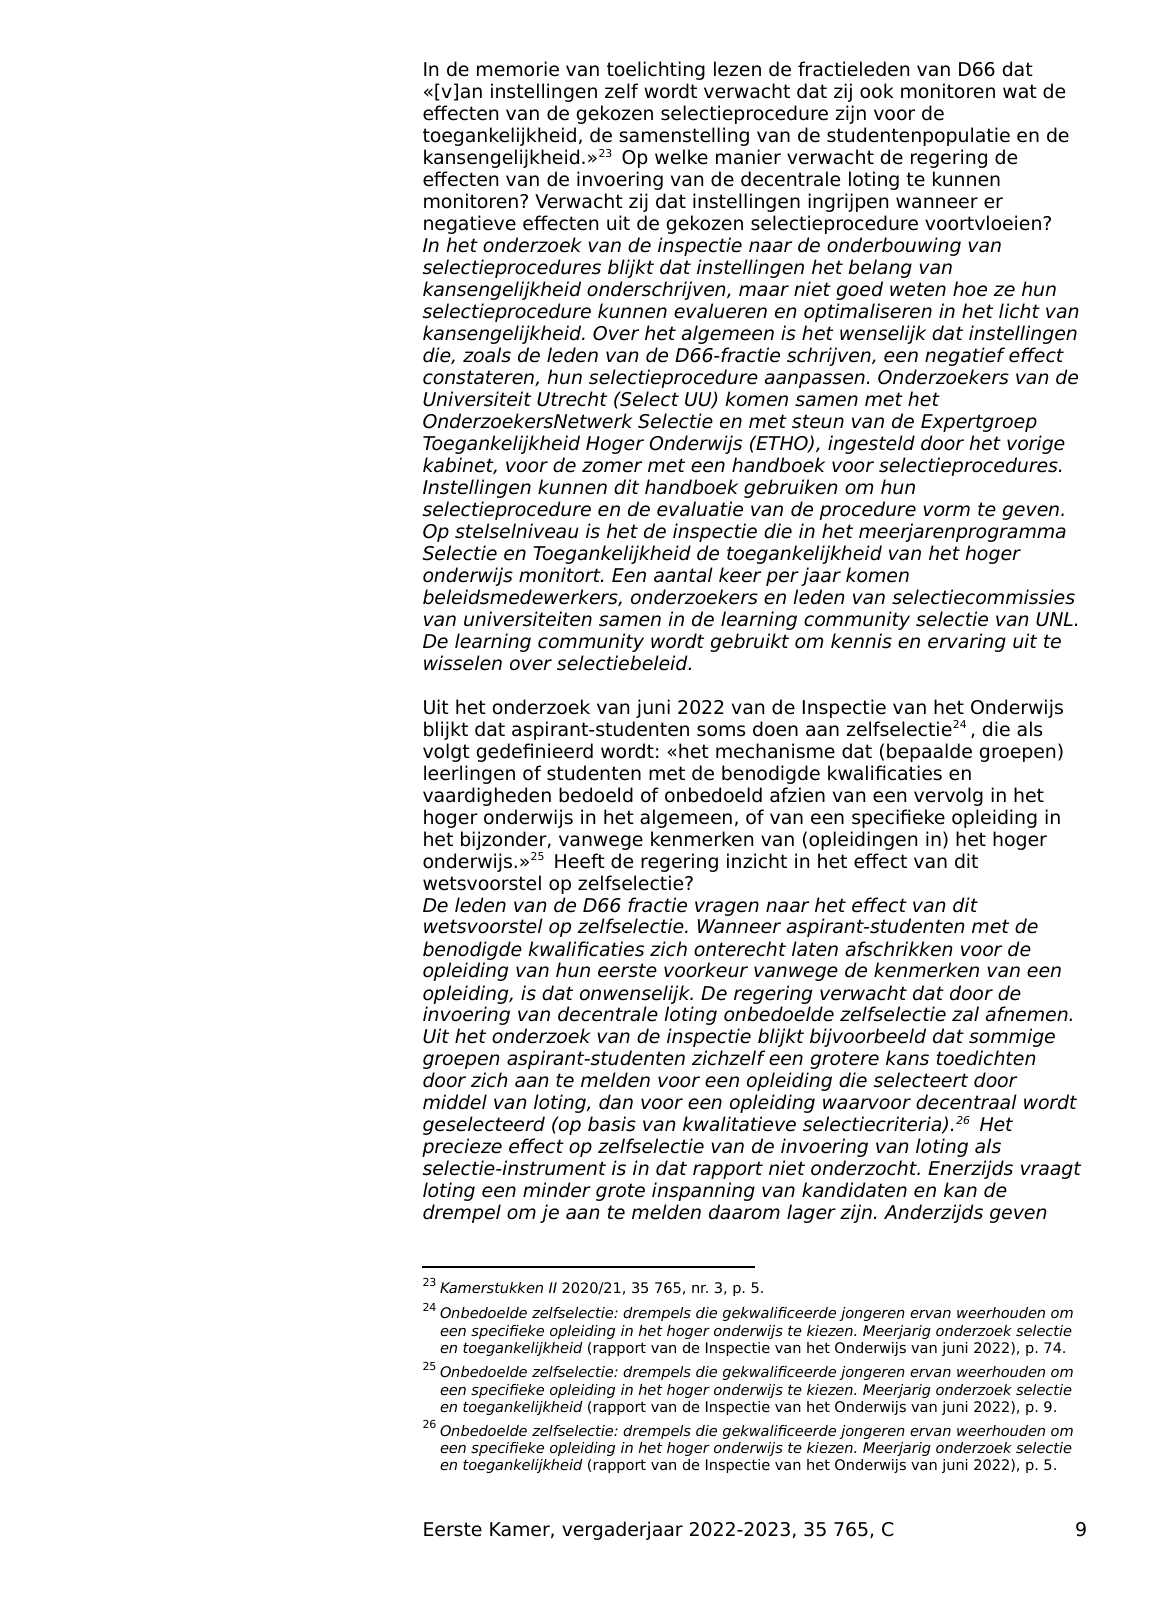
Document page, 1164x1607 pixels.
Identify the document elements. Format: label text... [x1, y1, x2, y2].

text In het onderzoek van de inspectie naar de onderbouwing van selectieprocedures blijkt dat instellingen het belang van kansengelijkheid onderschrijven, maar niet goed weten hoe ze hun selectieprocedure kunnen evalueren en optimaliseren in het licht van kansengelijkheid. Over het algemeen is het wenselijk dat instellingen die, zoals de leden van de D66-fractie schrijven, een negatief effect constateren, hun selectieprocedure aanpassen. Onderzoekers van de Universiteit Utrecht (Select UU) komen samen met het OnderzoekersNetwerk Selectie en met steun van de Expertgroep Toegankelijkheid Hoger Onderwijs (ETHO), ingesteld door het vorige kabinet, voor de zomer met een handboek voor selectieprocedures. Instellingen kunnen dit handboek gebruiken om hun selectieprocedure en de evaluatie van de procedure vorm te geven. Op stelselniveau is het de inspectie die in het meerjarenprogramma Selectie en Toegankelijkheid de toegankelijkheid van het hoger onderwijs monitort. Een aantal keer per jaar komen beleidsmedewerkers, onderzoekers en leden van selectiecommissies van universiteiten samen in de learning community selectie van UNL. De learning community wordt gebruikt om kennis en ervaring uit te wisselen over selectiebeleid. [422, 235, 1087, 674]
text Kamerstukken II 2020/21, 35 765, nr. 3, p. 5. [422, 1276, 1087, 1298]
text Onbedoelde zelfselectie: drempels die gekwalificeerde jongeren ervan weerhouden om een specifieke opleiding in het hoger onderwijs te kiezen. Meerjarig onderzoek selectie en toegankelijkheid (rapport van de Inspectie van het Onderwijs van juni 2022), p. 5. [422, 1418, 1087, 1474]
text De leden van de D66 fractie vragen naar het effect van dit wetsvoorstel op zelfselectie. Wanneer aspirant-studenten met de benodigde kwalificaties zich onterecht laten afschrikken voor de opleiding van hun eerste voorkeur vanwege de kenmerken van een opleiding, is dat onwenselijk. De regering verwacht dat door de invoering van decentrale loting onbedoelde zelfselectie zal afnemen. Uit het onderzoek van de inspectie blijkt bijvoorbeeld dat sommige groepen aspirant-studenten zichzelf een grotere kans toedichten door zich aan te melden voor een opleiding die selecteert door middel van loting, dan voor een opleiding waarvoor decentraal wordt geselecteerd (op basis van kwalitatieve selectiecriteria). Het precieze effect op zelfselectie van de invoering van loting als selectie-instrument is in dat rapport niet onderzocht. Enerzijds vraagt loting een minder grote inspanning van kandidaten en kan de drempel om je aan te melden daarom lager zijn. Anderzijds geven [422, 894, 1087, 1224]
text Uit het onderzoek van juni 2022 van de Inspectie van het Onderwijs blijkt dat aspirant-studenten soms doen aan zelfselectie, die als volgt gedefinieerd wordt: «het mechanisme dat (bepaalde groepen) leerlingen of studenten met de benodigde kwalificaties en vaardigheden bedoeld of onbedoeld afzien van een vervolg in het hoger onderwijs in het algemeen, of van een specifieke opleiding in het bijzonder, vanwege kenmerken van (opleidingen in) het hoger onderwijs.» Heeft de regering inzicht in het effect van dit wetsvoorstel op zelfselectie? [422, 697, 1087, 894]
text In de memorie van toelichting lezen de fractieleden van D66 dat «[v]an instellingen zelf wordt verwacht dat zij ook monitoren wat de effecten van de gekozen selectieprocedure zijn voor de toegankelijkheid, de samenstelling van de studentenpopulatie en de kansengelijkheid.» Op welke manier verwacht de regering de effecten van de invoering van de decentrale loting te kunnen monitoren? Verwacht zij dat instellingen ingrijpen wanneer er negatieve effecten uit de gekozen selectieprocedure voortvloeien? [422, 59, 1087, 235]
text Onbedoelde zelfselectie: drempels die gekwalificeerde jongeren ervan weerhouden om een specifieke opleiding in het hoger onderwijs te kiezen. Meerjarig onderzoek selectie en toegankelijkheid (rapport van de Inspectie van het Onderwijs van juni 2022), p. 74. [422, 1301, 1087, 1357]
text Onbedoelde zelfselectie: drempels die gekwalificeerde jongeren ervan weerhouden om een specifieke opleiding in het hoger onderwijs te kiezen. Meerjarig onderzoek selectie en toegankelijkheid (rapport van de Inspectie van het Onderwijs van juni 2022), p. 9. [422, 1360, 1087, 1416]
